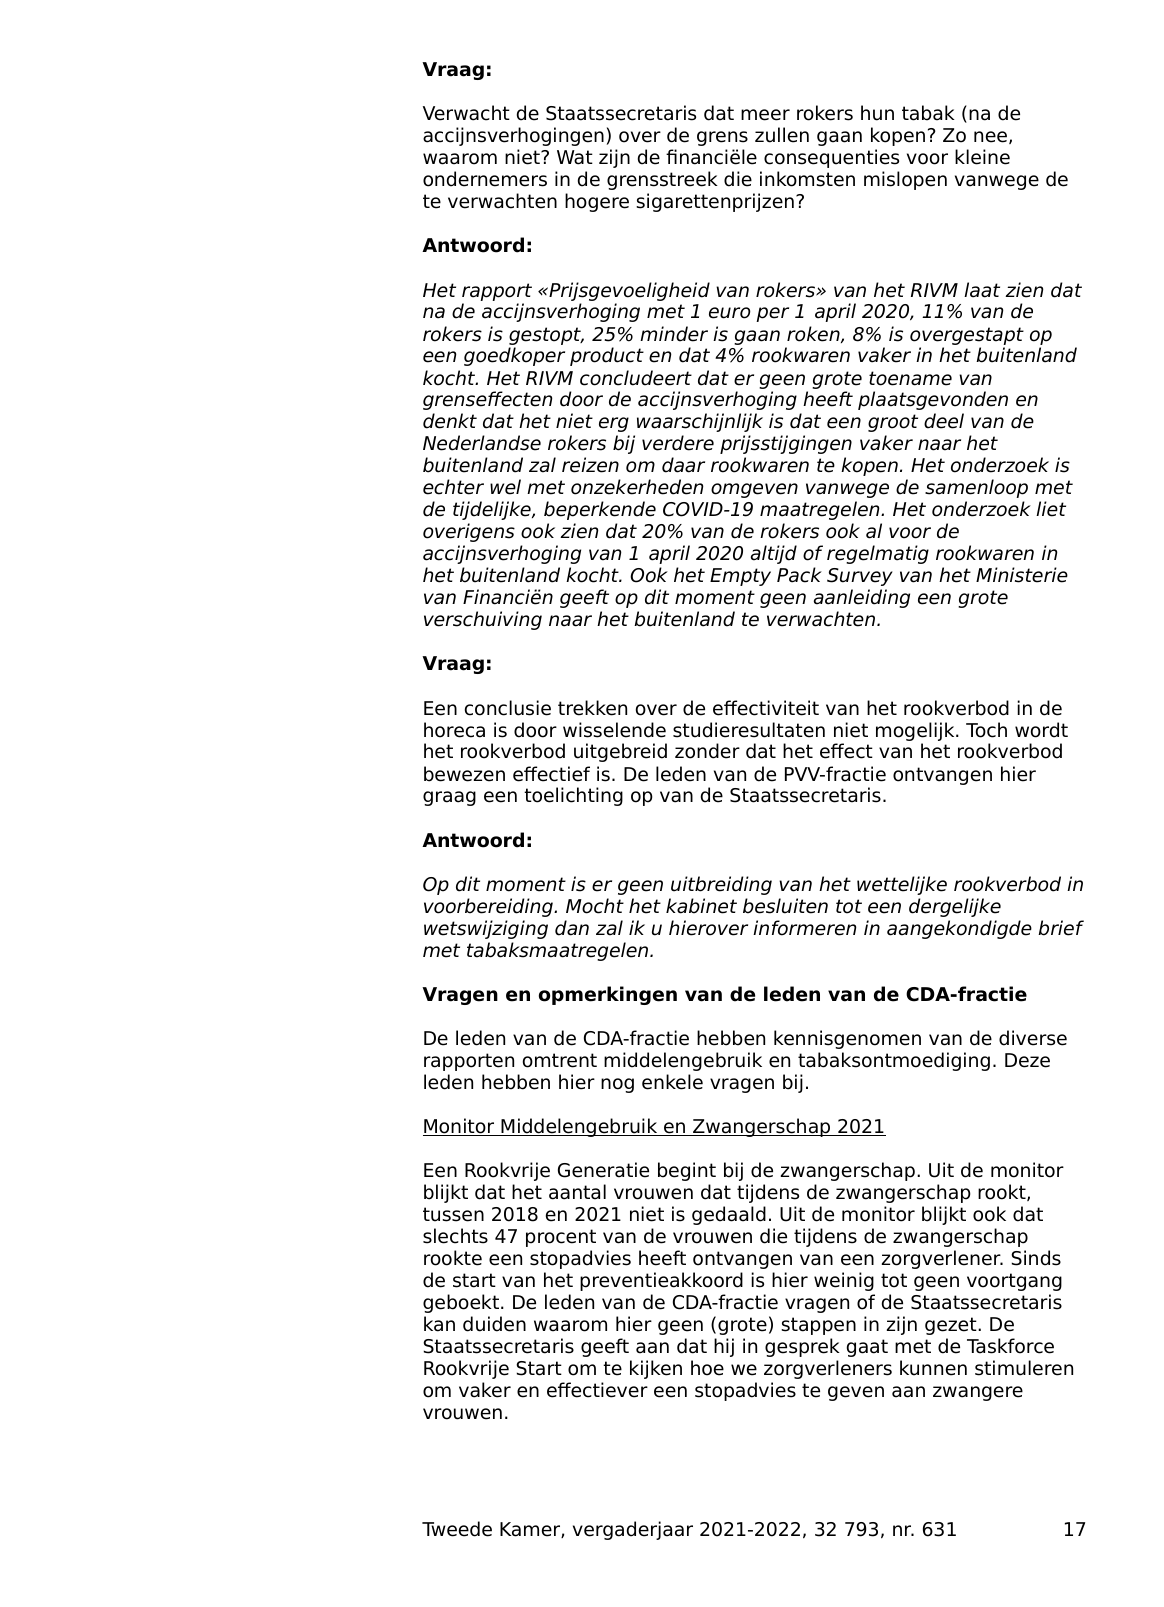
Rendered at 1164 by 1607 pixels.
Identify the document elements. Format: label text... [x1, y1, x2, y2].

text Op dit moment is er geen uitbreiding van het wettelijke rookverbod in voorbereiding. Mocht het kabinet besluiten tot een dergelijke wetswijziging dan zal ik u hierover informeren in aangekondigde brief met tabaksmaatregelen. [422, 874, 1087, 962]
subtitle Antwoord: [422, 235, 1087, 257]
subtitle Vragen en opmerkingen van de leden van de CDA-fractie [422, 984, 1087, 1006]
text De leden van de CDA-fractie hebben kennisgenomen van de diverse rapporten omtrent middelengebruik en tabaksontmoediging. Deze leden hebben hier nog enkele vragen bij. [422, 1028, 1087, 1094]
text Een Rookvrije Generatie begint bij de zwangerschap. Uit de monitor blijkt dat het aantal vrouwen dat tijdens de zwangerschap rookt, tussen 2018 en 2021 niet is gedaald. Uit de monitor blijkt ook dat slechts 47 procent van de vrouwen die tijdens de zwangerschap rookte een stopadvies heeft ontvangen van een zorgverlener. Sinds de start van het preventieakkoord is hier weinig tot geen voortgang geboekt. De leden van de CDA-fractie vragen of de Staatssecretaris kan duiden waarom hier geen (grote) stappen in zijn gezet. De Staatssecretaris geeft aan dat hij in gesprek gaat met de Taskforce Rookvrije Start om te kijken hoe we zorgverleners kunnen stimuleren om vaker en effectiever een stopadvies te geven aan zwangere vrouwen. [422, 1160, 1087, 1424]
subtitle Vraag: [422, 59, 1087, 81]
text Het rapport «Prijsgevoeligheid van rokers» van het RIVM laat zien dat na de accijnsverhoging met 1 euro per 1 april 2020, 11% van de rokers is gestopt, 25% minder is gaan roken, 8% is overgestapt op een goedkoper product en dat 4% rookwaren vaker in het buitenland kocht. Het RIVM concludeert dat er geen grote toename van grenseffecten door de accijnsverhoging heeft plaatsgevonden en denkt dat het niet erg waarschijnlijk is dat een groot deel van de Nederlandse rokers bij verdere prijsstijgingen vaker naar het buitenland zal reizen om daar rookwaren te kopen. Het onderzoek is echter wel met onzekerheden omgeven vanwege de samenloop met de tijdelijke, beperkende COVID-19 maatregelen. Het onderzoek liet overigens ook zien dat 20% van de rokers ook al voor de accijnsverhoging van 1 april 2020 altijd of regelmatig rookwaren in het buitenland kocht. Ook het Empty Pack Survey van het Ministerie van Financiën geeft op dit moment geen aanleiding een grote verschuiving naar het buitenland te verwachten. [422, 279, 1087, 631]
subtitle Monitor Middelengebruik en Zwangerschap 2021 [422, 1116, 1087, 1138]
text Een conclusie trekken over de effectiviteit van het rookverbod in de horeca is door wisselende studieresultaten niet mogelijk. Toch wordt het rookverbod uitgebreid zonder dat het effect van het rookverbod bewezen effectief is. De leden van de PVV-fractie ontvangen hier graag een toelichting op van de Staatssecretaris. [422, 697, 1087, 807]
text Verwacht de Staatssecretaris dat meer rokers hun tabak (na de accijnsverhogingen) over de grens zullen gaan kopen? Zo nee, waarom niet? Wat zijn de financiële consequenties voor kleine ondernemers in de grensstreek die inkomsten mislopen vanwege de te verwachten hogere sigarettenprijzen? [422, 103, 1087, 213]
subtitle Antwoord: [422, 829, 1087, 852]
subtitle Vraag: [422, 653, 1087, 675]
